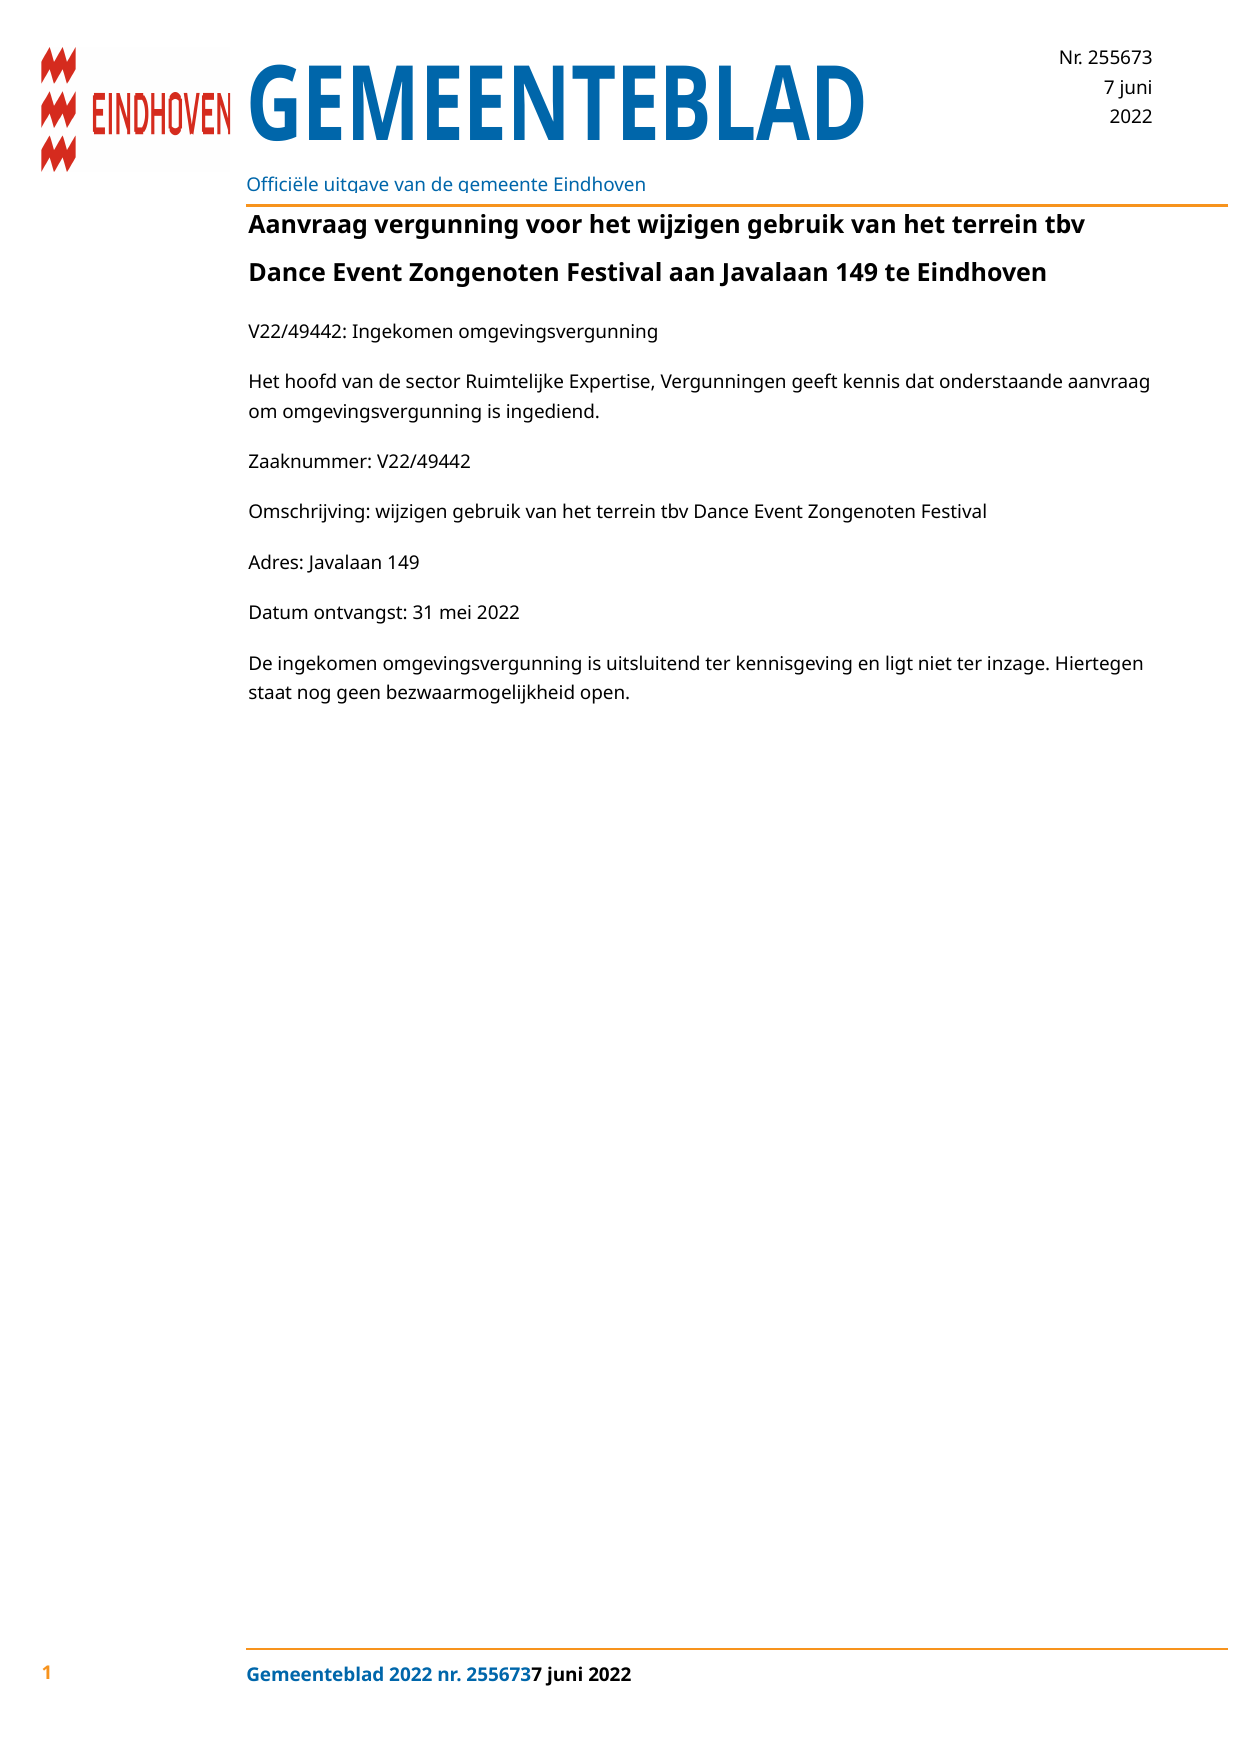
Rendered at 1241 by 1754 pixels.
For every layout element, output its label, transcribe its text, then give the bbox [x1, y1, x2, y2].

text Adres: Javalaan 149 [248, 549, 1152, 575]
text V22/49442: Ingekomen omgevingsvergunning [248, 318, 1152, 344]
text Het hoofd van de sector Ruimtelijke Expertise, Vergunningen geeft kennis dat onderstaande aanvraag om omgevingsvergunning is ingediend. [248, 368, 1152, 424]
text Zaaknummer: V22/49442 [248, 448, 1152, 474]
text Aanvraag vergunning voor het wijzigen gebruik van het terrein tbv Dance Event Zongenoten Festival aan Javalaan 149 te Eindhoven [248, 207, 1152, 288]
text Omschrijving: wijzigen gebruik van het terrein tbv Dance Event Zongenoten Festival [248, 499, 1152, 524]
picture [41, 47, 231, 172]
text De ingekomen omgevingsvergunning is uitsluitend ter kennisgeving en ligt niet ter inzage. Hiertegen staat nog geen bezwaarmogelijkheid open. [248, 650, 1152, 705]
text Datum ontvangst: 31 mei 2022 [248, 599, 1152, 625]
